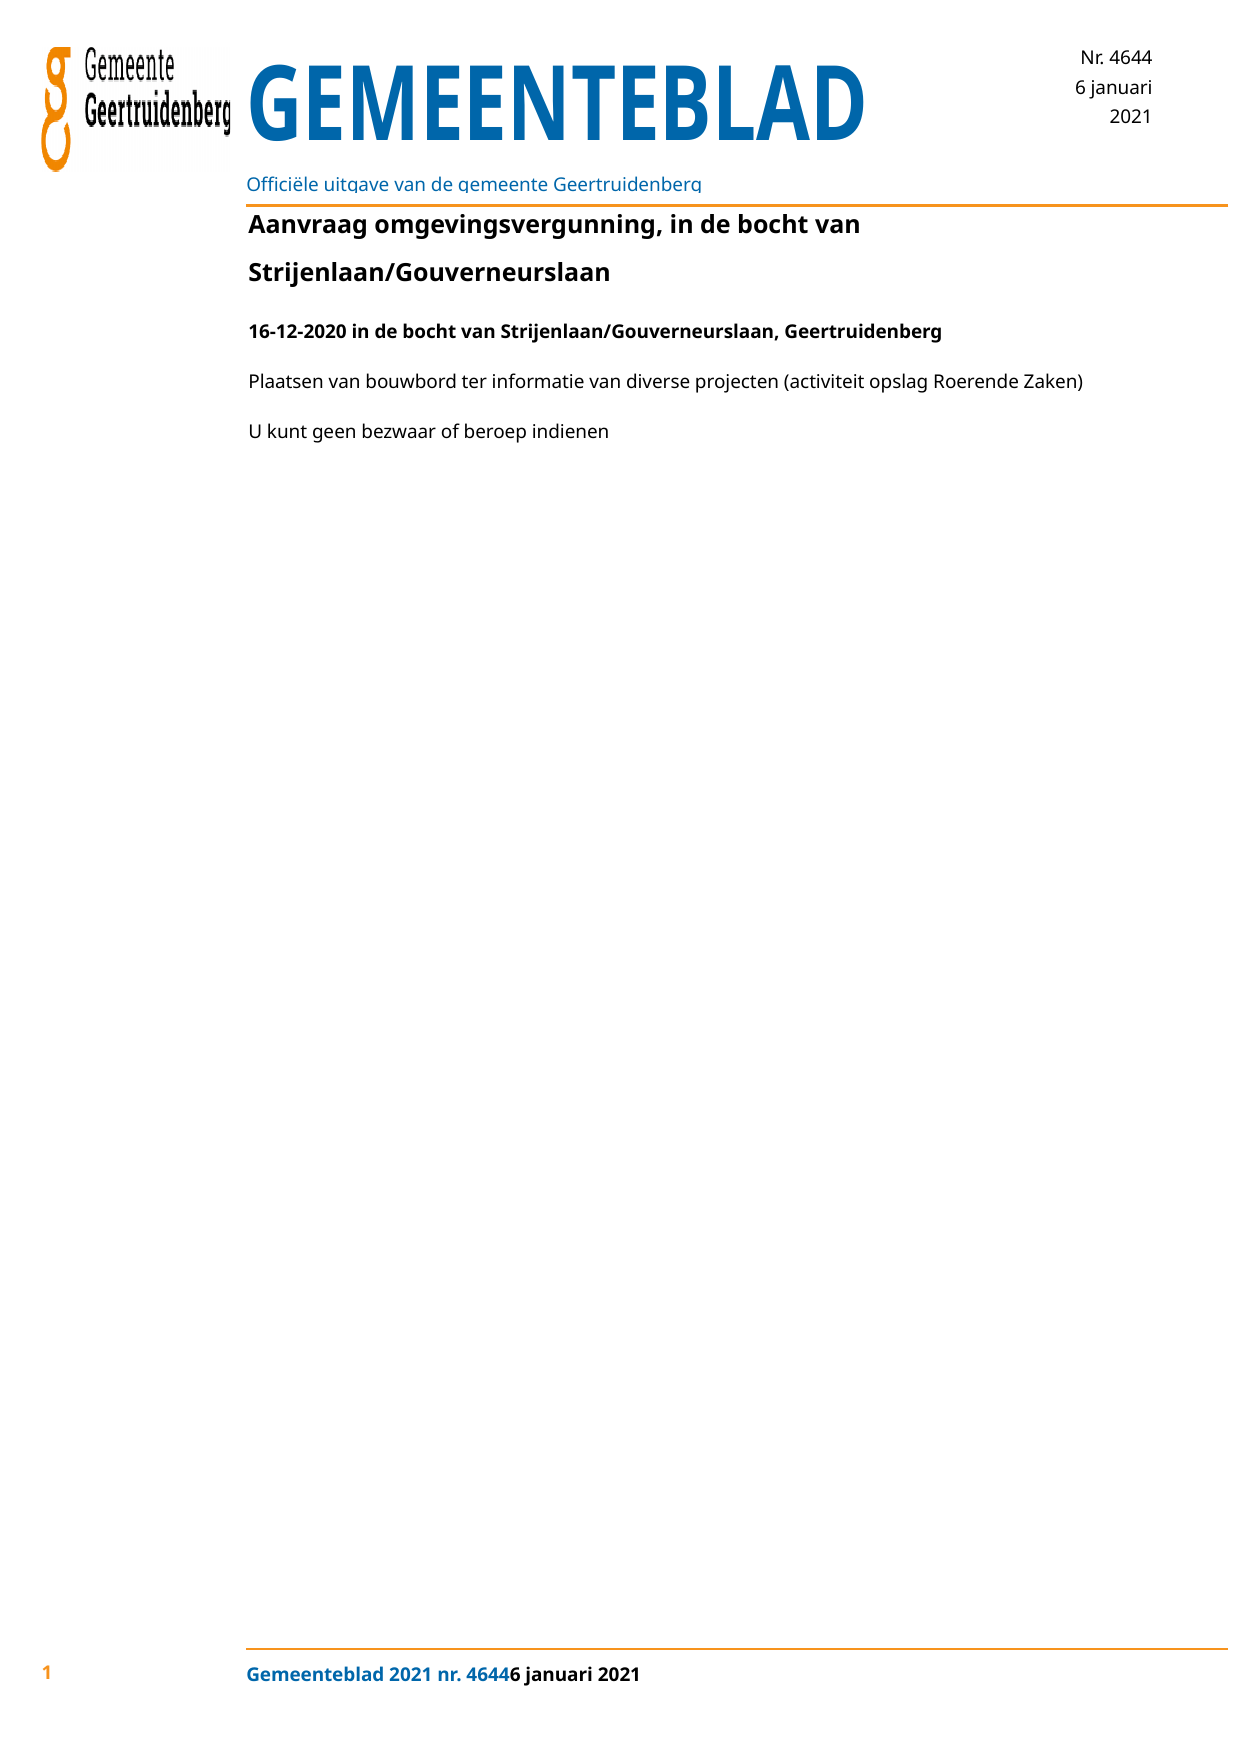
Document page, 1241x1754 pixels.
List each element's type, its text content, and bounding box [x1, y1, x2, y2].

text U kunt geen bezwaar of beroep indienen [248, 419, 1152, 444]
picture [41, 47, 231, 172]
text Aanvraag omgevingsvergunning, in de bocht van Strijenlaan/Gouverneurslaan [248, 207, 1152, 288]
text 16-12-2020 in de bocht van Strijenlaan/Gouverneurslaan, Geertruidenberg [248, 318, 1152, 344]
text Plaatsen van bouwbord ter informatie van diverse projecten (activiteit opslag Roerende Zaken) [248, 368, 1152, 394]
